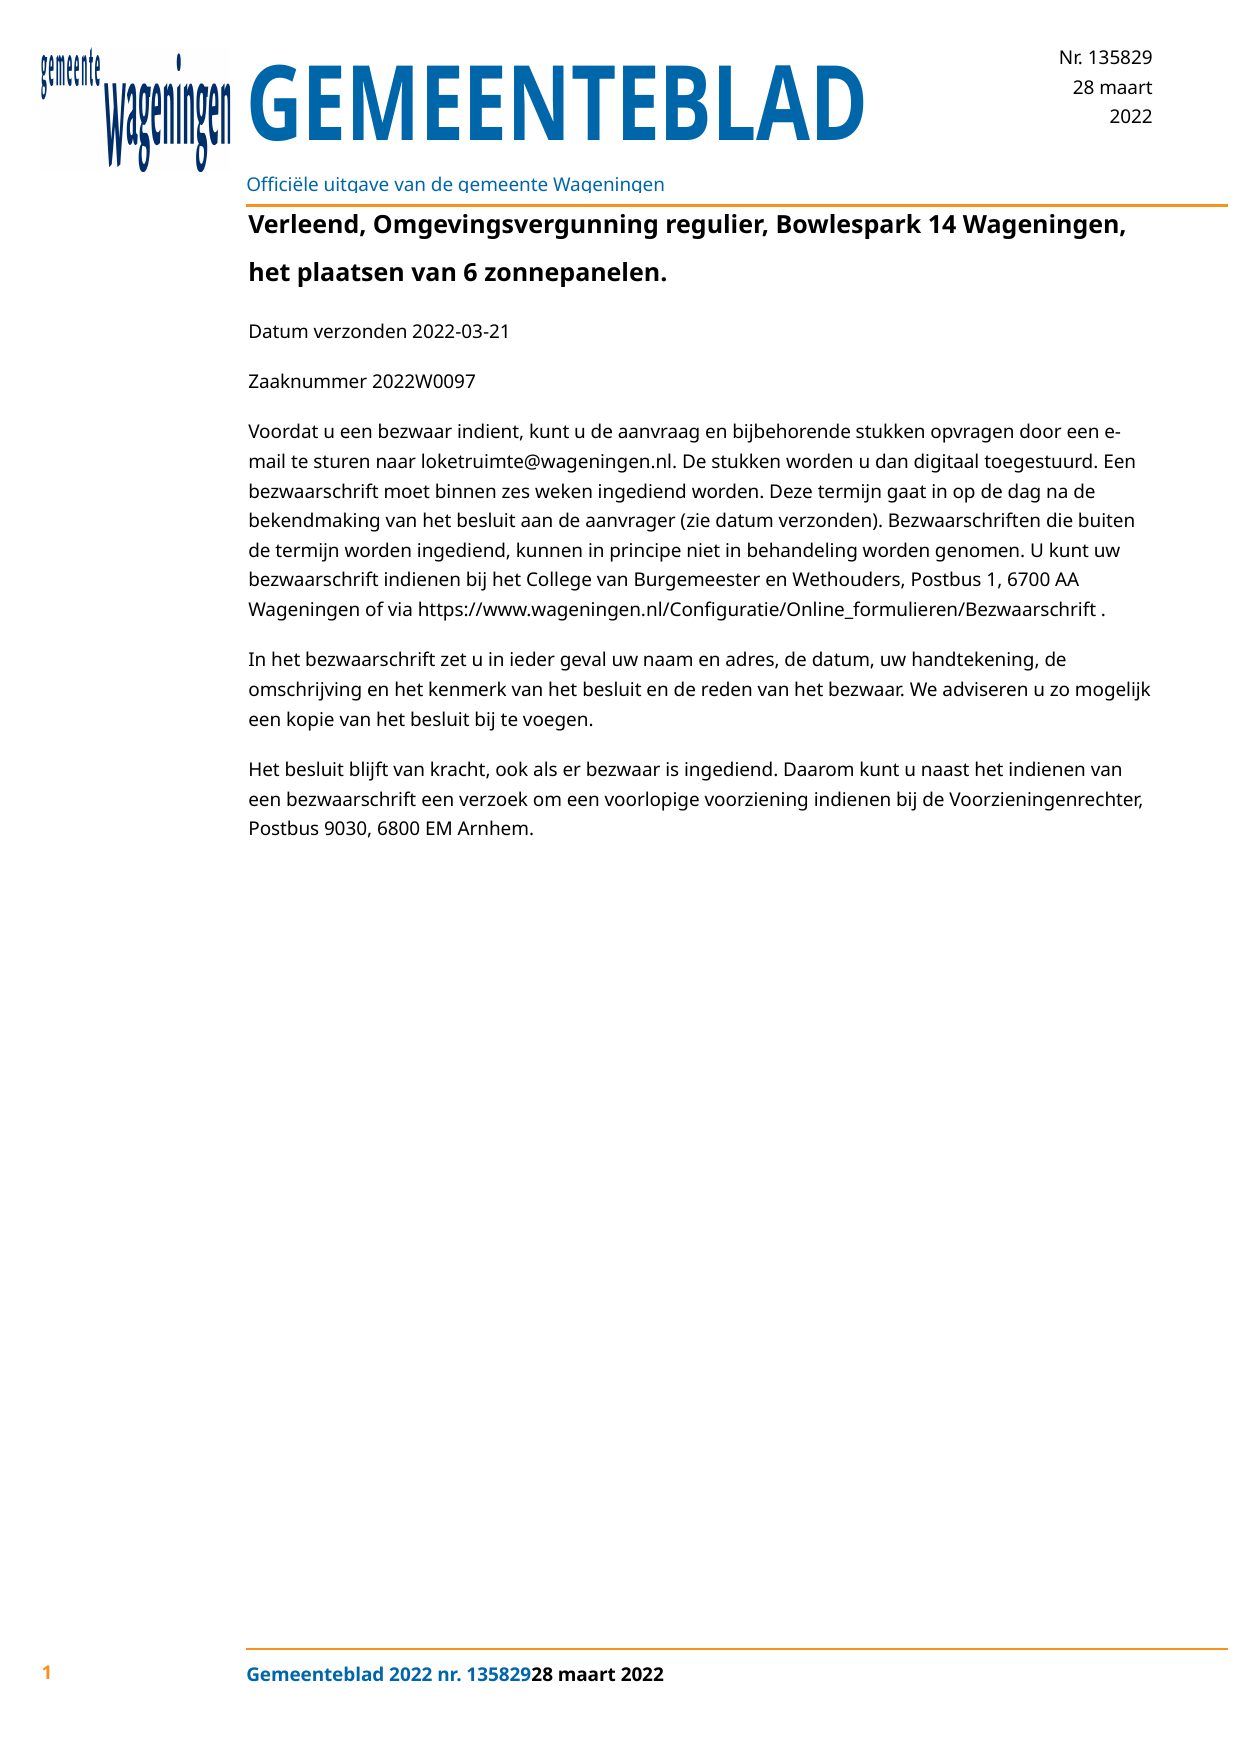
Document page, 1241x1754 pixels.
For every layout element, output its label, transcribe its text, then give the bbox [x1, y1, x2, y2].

picture [41, 47, 231, 172]
text Het besluit blijft van kracht, ook als er bezwaar is ingediend. Daarom kunt u naast het indienen van een bezwaarschrift een verzoek om een voorlopige voorziening indienen bij de Voorzieningenrechter, Postbus 9030, 6800 EM Arnhem. [248, 756, 1152, 841]
text In het bezwaarschrift zet u in ieder geval uw naam en adres, de datum, uw handtekening, de omschrijving en het kenmerk van het besluit en de reden van het bezwaar. We adviseren u zo mogelijk een kopie van het besluit bij te voegen. [248, 647, 1152, 732]
text Verleend, Omgevingsvergunning regulier, Bowlespark 14 Wageningen, het plaatsen van 6 zonnepanelen. [248, 207, 1152, 288]
text Datum verzonden 2022-03-21 [248, 318, 1152, 344]
text Zaaknummer 2022W0097 [248, 368, 1152, 394]
text Voordat u een bezwaar indient, kunt u de aanvraag en bijbehorende stukken opvragen door een e-mail te sturen naar loketruimte@wageningen.nl. De stukken worden u dan digitaal toegestuurd. Een bezwaarschrift moet binnen zes weken ingediend worden. Deze termijn gaat in op de dag na de bekendmaking van het besluit aan de aanvrager (zie datum verzonden). Bezwaarschriften die buiten de termijn worden ingediend, kunnen in principe niet in behandeling worden genomen. U kunt uw bezwaarschrift indienen bij het College van Burgemeester en Wethouders, Postbus 1, 6700 AA Wageningen of via https://www.wageningen.nl/Configuratie/Online_formulieren/Bezwaarschrift . [248, 419, 1152, 622]
